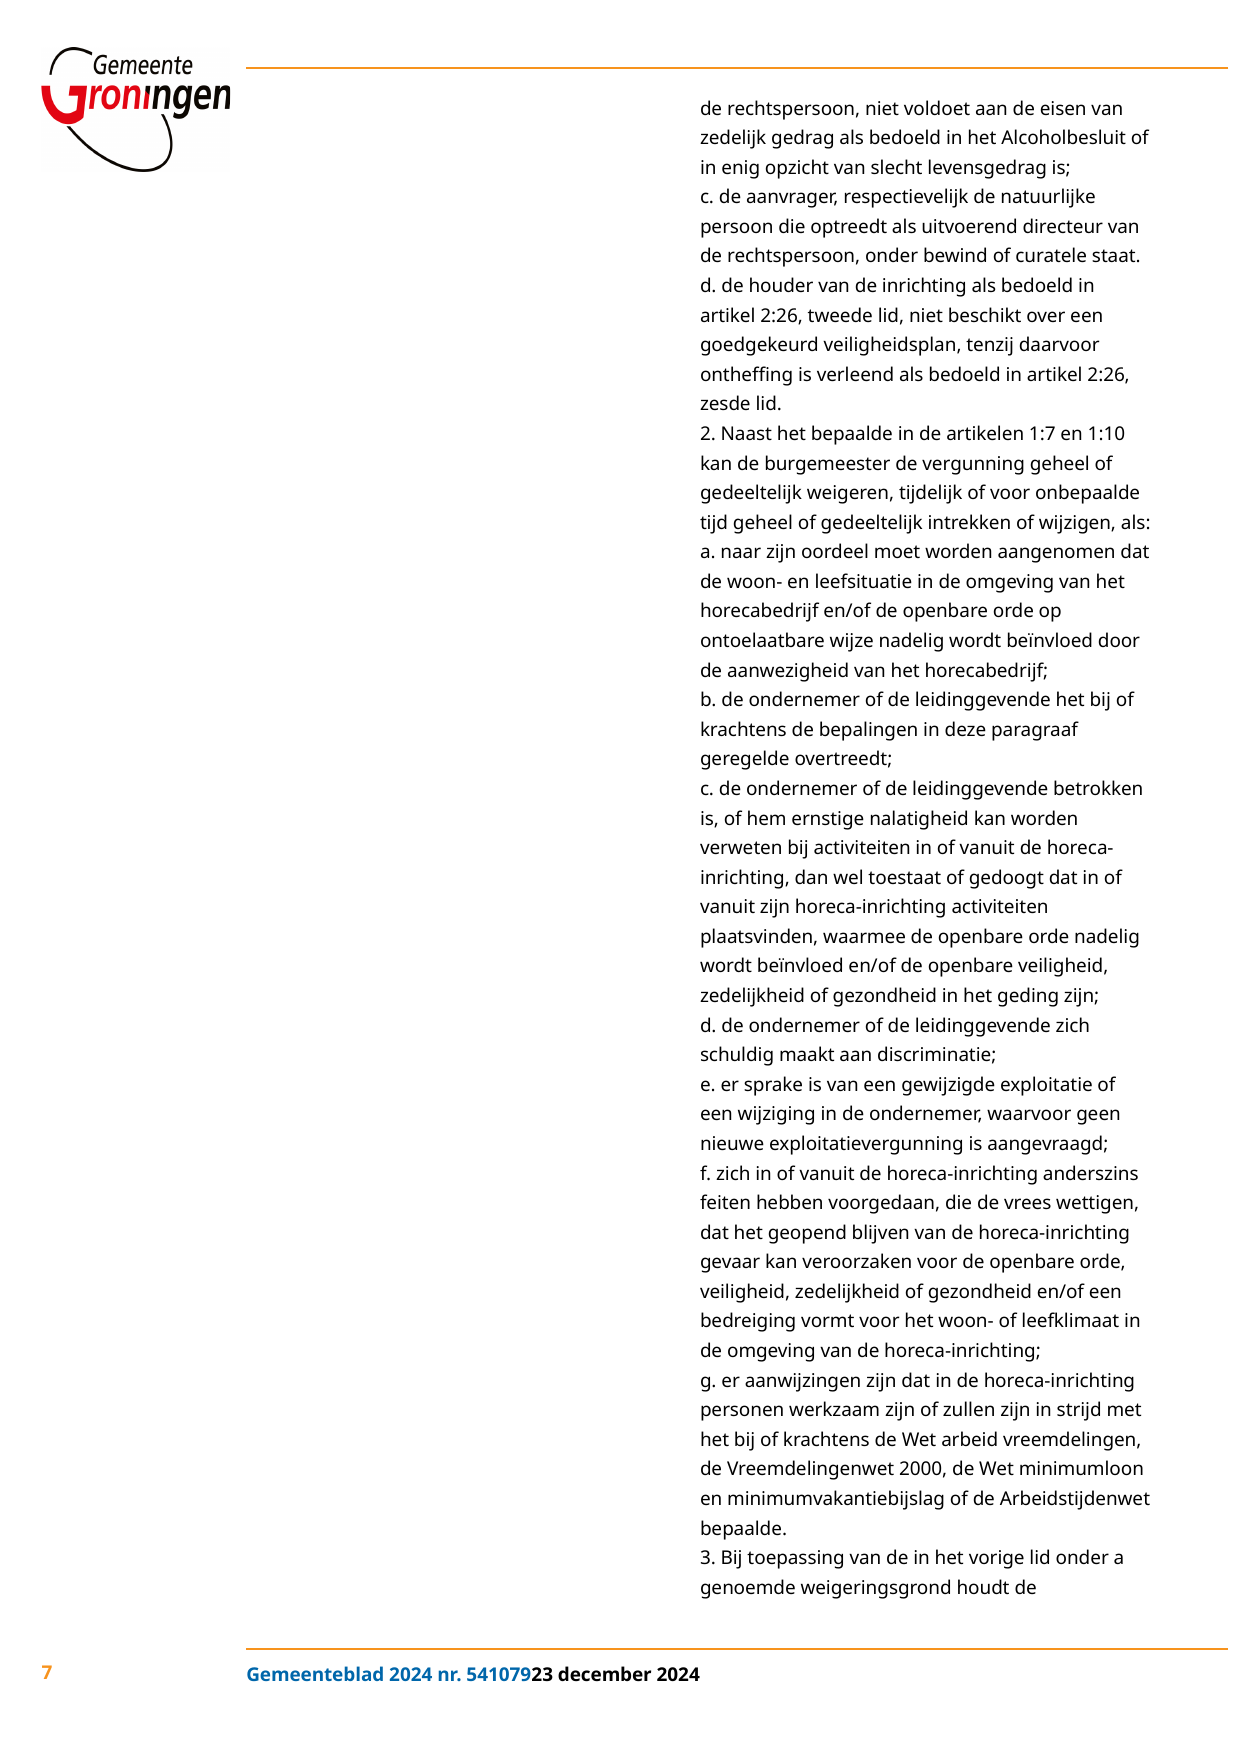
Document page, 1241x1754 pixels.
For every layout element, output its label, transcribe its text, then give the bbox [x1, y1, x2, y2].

picture [41, 47, 231, 172]
table_cell de rechtspersoon, niet voldoet aan de eisen van zedelijk gedrag als bedoeld in het Alcoholbesluit of in enig opzicht van slecht levensgedrag is; c. de aanvrager, respectievelijk de natuurlijke persoon die optreedt als uitvoerend directeur van de rechtspersoon, onder bewind of curatele staat. d. de houder van de inrichting als bedoeld in artikel 2:26, tweede lid, niet beschikt over een goedgekeurd veiligheidsplan, tenzij daarvoor ontheffing is verleend als bedoeld in artikel 2:26, zesde lid. 2. Naast het bepaalde in de artikelen 1:7 en 1:10 kan de burgemeester de vergunning geheel of gedeeltelijk weigeren, tijdelijk of voor onbepaalde tijd geheel of gedeeltelijk intrekken of wijzigen, als: a. naar zijn oordeel moet worden aangenomen dat de woon- en leefsituatie in de omgeving van het horecabedrijf en/of de openbare orde op ontoelaatbare wijze nadelig wordt beïnvloed door de aanwezigheid van het horecabedrijf; b. de ondernemer of de leidinggevende het bij of krachtens de bepalingen in deze paragraaf geregelde overtreedt; c. de ondernemer of de leidinggevende betrokken is, of hem ernstige nalatigheid kan worden verweten bij activiteiten in of vanuit de horeca-inrichting, dan wel toestaat of gedoogt dat in of vanuit zijn horeca-inrichting activiteiten plaatsvinden, waarmee de openbare orde nadelig wordt beïnvloed en/of de openbare veiligheid, zedelijkheid of gezondheid in het geding zijn; d. de ondernemer of de leidinggevende zich schuldig maakt aan discriminatie; e. er sprake is van een gewijzigde exploitatie of een wijziging in de ondernemer, waarvoor geen nieuwe exploitatievergunning is aangevraagd; f. zich in of vanuit de horeca-inrichting anderszins feiten hebben voorgedaan, die de vrees wettigen, dat het geopend blijven van de horeca-inrichting gevaar kan veroorzaken voor de openbare orde, veiligheid, zedelijkheid of gezondheid en/of een bedreiging vormt voor het woon- of leefklimaat in de omgeving van de horeca-inrichting; g. er aanwijzingen zijn dat in de horeca-inrichting personen werkzaam zijn of zullen zijn in strijd met het bij of krachtens de Wet arbeid vreemdelingen, de Vreemdelingenwet 2000, de Wet minimumloon en minimumvakantiebijslag of de Arbeidstijdenwet bepaalde. 3. Bij toepassing van de in het vorige lid onder a genoemde weigeringsgrond houdt de [700, 95, 1152, 1600]
table_cell [248, 95, 700, 1600]
